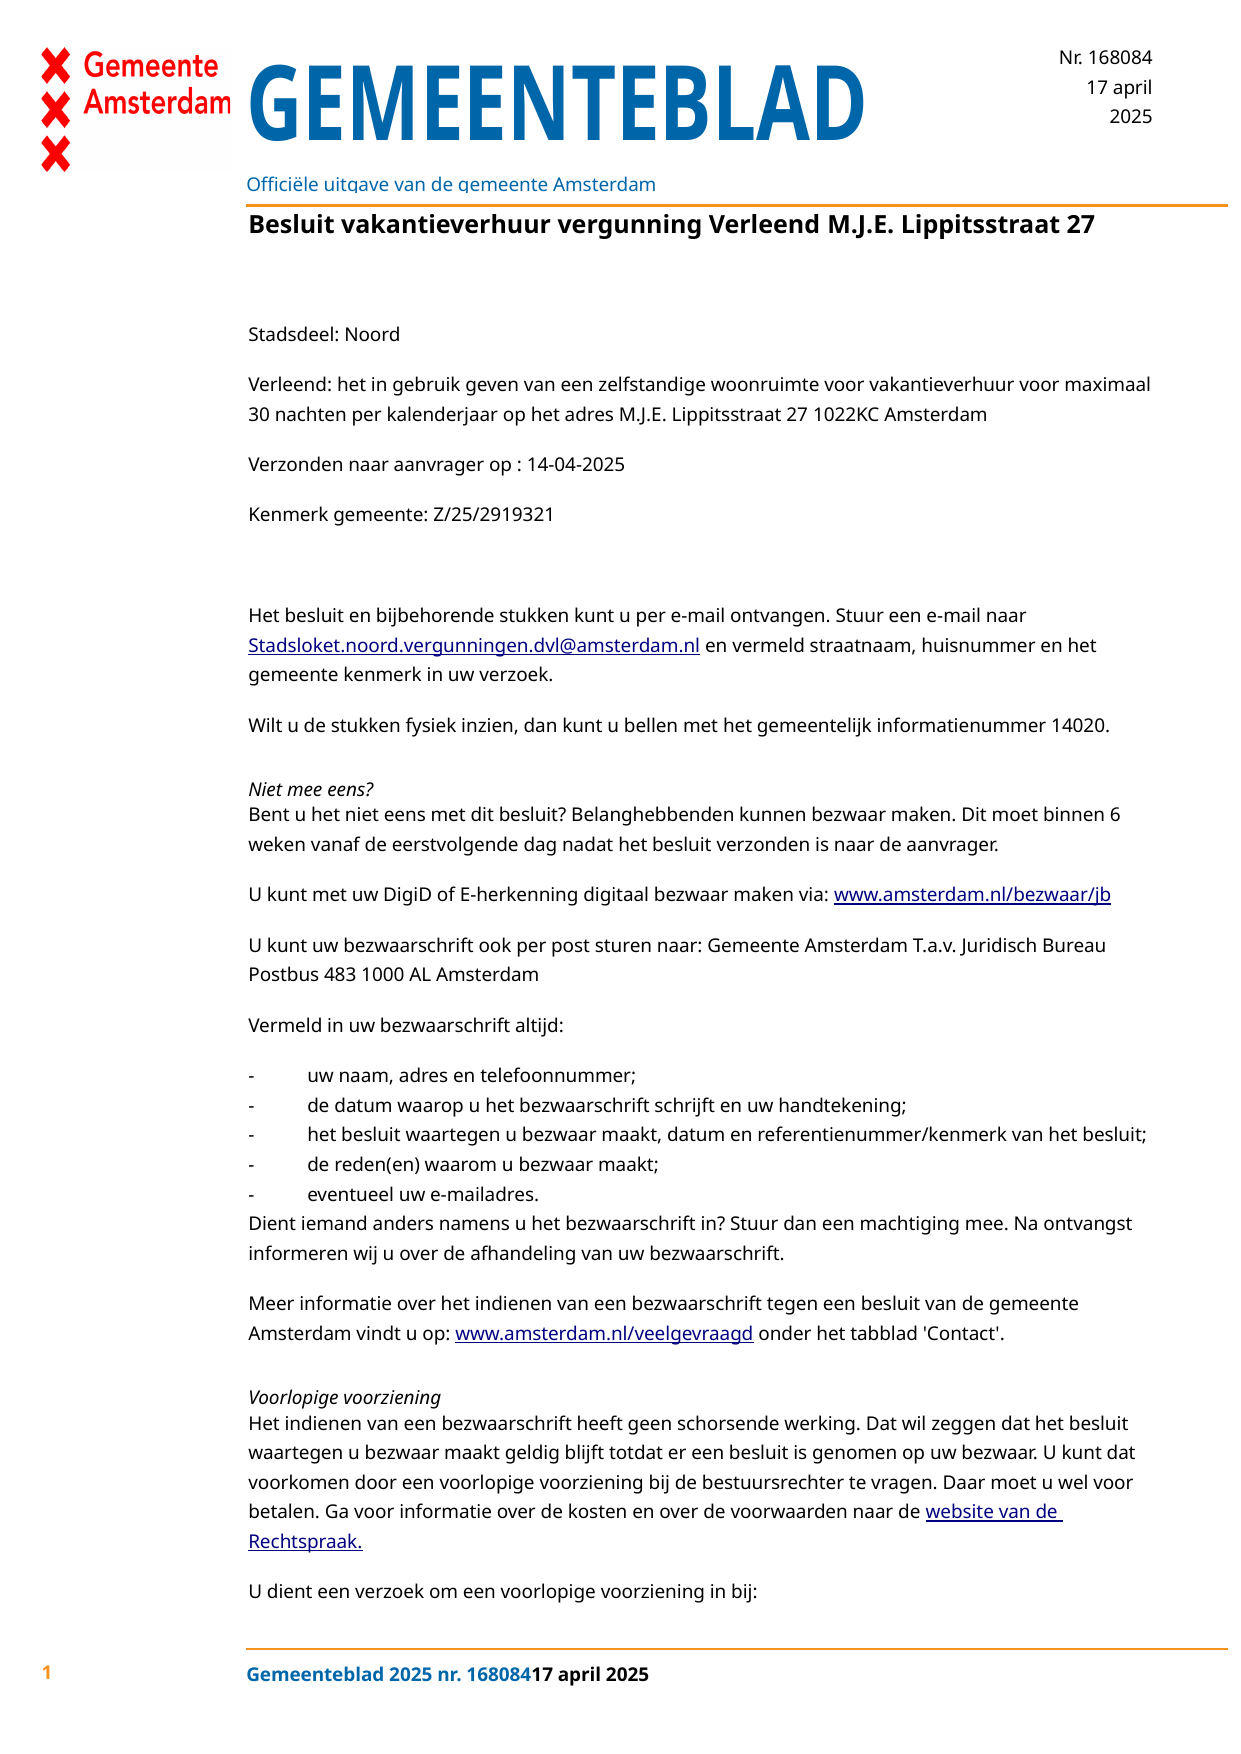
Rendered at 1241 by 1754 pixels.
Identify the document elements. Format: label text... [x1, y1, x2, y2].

text Besluit vakantieverhuur vergunning Verleend M.J.E. Lippitsstraat 27 [248, 207, 1152, 241]
list het besluit waartegen u bezwaar maakt, datum en referentienummer/kenmerk van het besluit; [248, 1122, 1152, 1147]
list de datum waarop u het bezwaarschrift schrijft en uw handtekening; [248, 1092, 1152, 1118]
text U kunt met uw DigiD of E-herkenning digitaal bezwaar maken via: www.amsterdam.nl/bezwaar/jb [248, 882, 1152, 907]
list eventueel uw e-mailadres. [248, 1181, 1152, 1207]
text Niet mee eens? [248, 776, 1152, 802]
text Meer informatie over het indienen van een bezwaarschrift tegen een besluit van de gemeente Amsterdam vindt u op: www.amsterdam.nl/veelgevraagd onder het tabblad 'Contact'. [248, 1290, 1152, 1346]
list de reden(en) waarom u bezwaar maakt; [248, 1151, 1152, 1177]
text Wilt u de stukken fysiek inzien, dan kunt u bellen met het gemeentelijk informatienummer 14020. [248, 712, 1152, 738]
text Voorlopige voorziening [248, 1384, 1152, 1410]
text Bent u het niet eens met dit besluit? Belanghebbenden kunnen bezwaar maken. Dit moet binnen 6 weken vanaf de eerstvolgende dag nadat het besluit verzonden is naar de aanvrager. [248, 802, 1152, 857]
picture [41, 47, 231, 172]
text Stadsdeel: Noord [248, 321, 1152, 346]
text Het besluit en bijbehorende stukken kunt u per e-mail ontvangen. Stuur een e-mail naar Stadsloket.noord.vergunningen.dvl@amsterdam.nl en vermeld straatnaam, huisnummer en het gemeente kenmerk in uw verzoek. [248, 602, 1152, 687]
text Verzonden naar aanvrager op : 14-04-2025 [248, 451, 1152, 477]
list uw naam, adres en telefoonnummer; [248, 1062, 1152, 1088]
text Dient iemand anders namens u het bezwaarschrift in? Stuur dan een machtiging mee. Na ontvangst informeren wij u over de afhandeling van uw bezwaarschrift. [248, 1210, 1152, 1266]
text Kenmerk gemeente: Z/25/2919321 [248, 502, 1152, 527]
text Vermeld in uw bezwaarschrift altijd: [248, 1012, 1152, 1038]
text Het indienen van een bezwaarschrift heeft geen schorsende werking. Dat wil zeggen dat het besluit waartegen u bezwaar maakt geldig blijft totdat er een besluit is genomen op uw bezwaar. U kunt dat voorkomen door een voorlopige voorziening bij de bestuursrechter te vragen. Daar moet u wel voor betalen. Ga voor informatie over de kosten en over de voorwaarden naar de website van de Rechtspraak. [248, 1410, 1152, 1554]
text U kunt uw bezwaarschrift ook per post sturen naar: Gemeente Amsterdam T.a.v. Juridisch Bureau Postbus 483 1000 AL Amsterdam [248, 932, 1152, 987]
text U dient een verzoek om een voorlopige voorziening in bij: [248, 1578, 1152, 1604]
text Verleend: het in gebruik geven van een zelfstandige woonruimte voor vakantieverhuur voor maximaal 30 nachten per kalenderjaar op het adres M.J.E. Lippitsstraat 27 1022KC Amsterdam [248, 371, 1152, 426]
